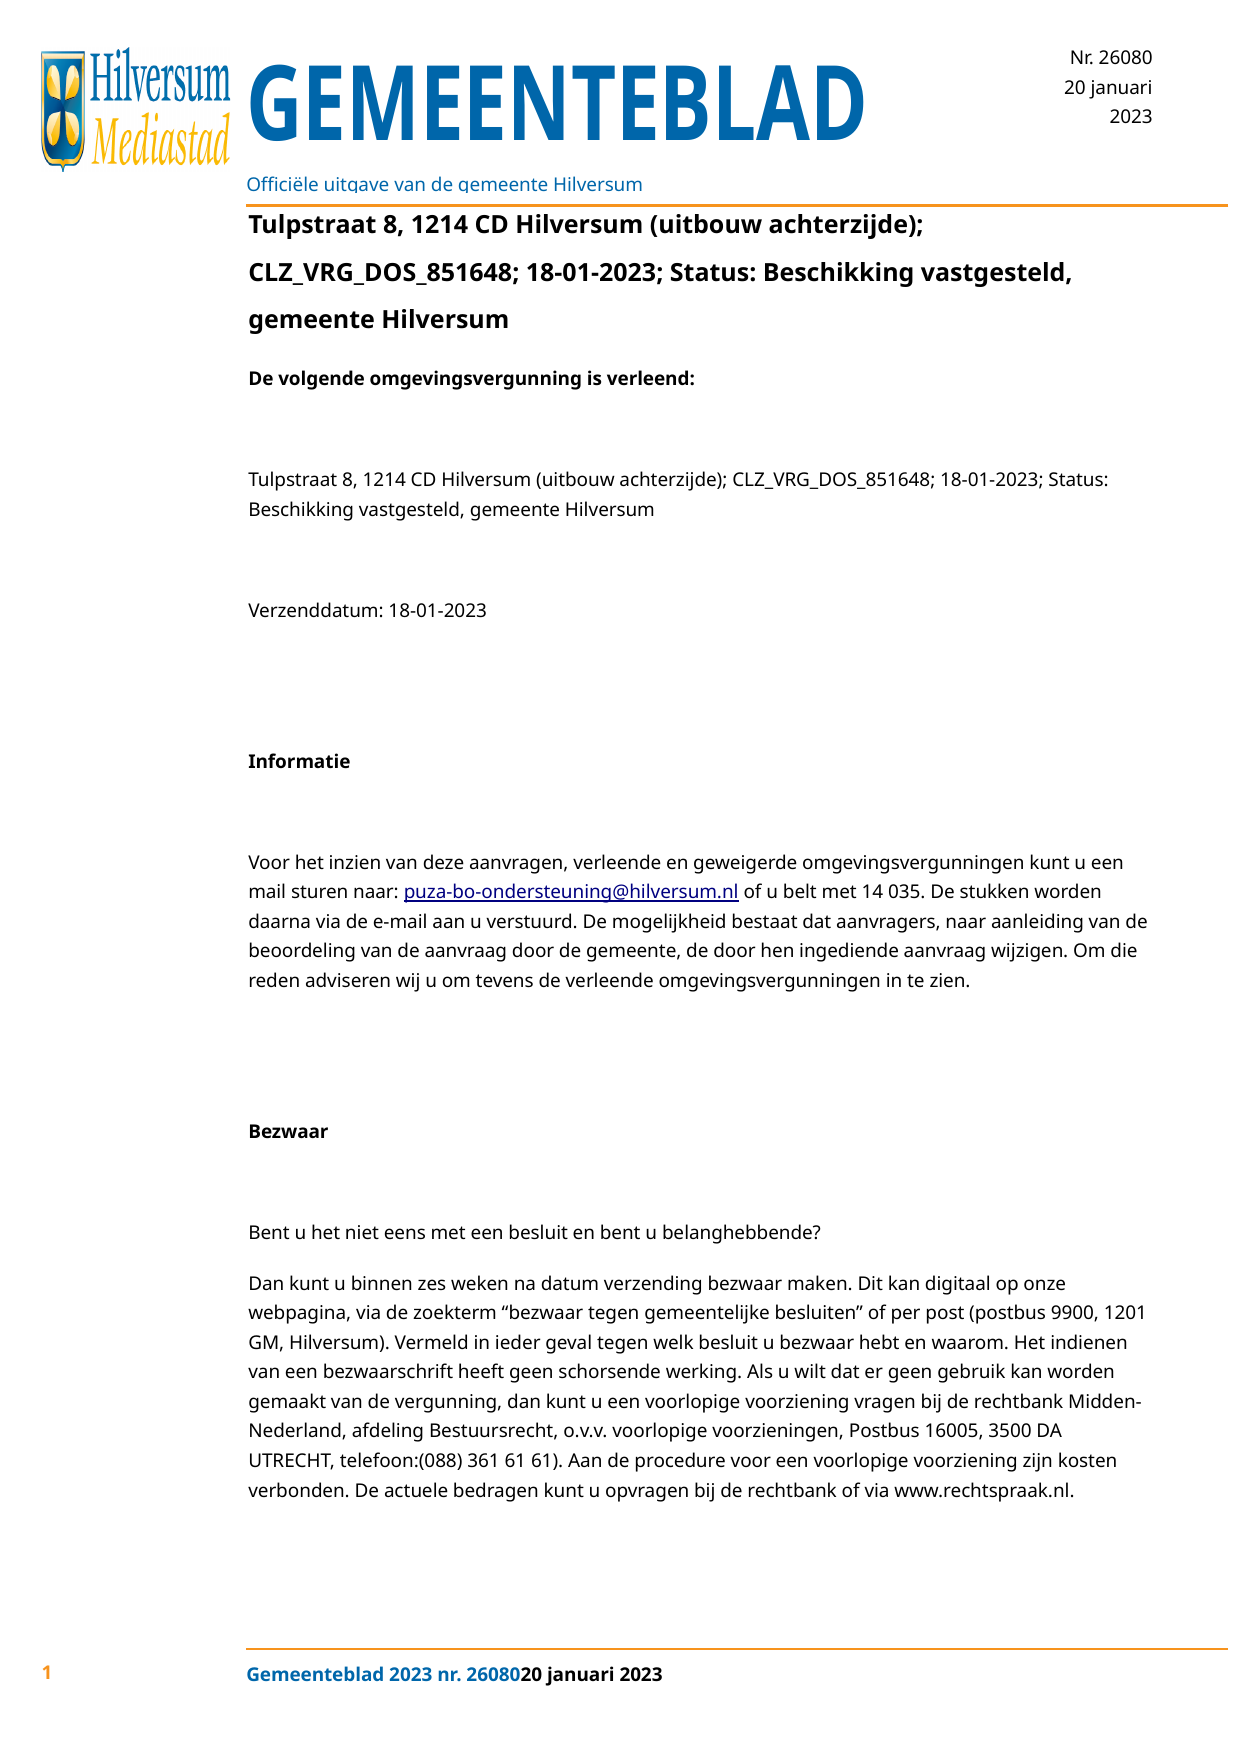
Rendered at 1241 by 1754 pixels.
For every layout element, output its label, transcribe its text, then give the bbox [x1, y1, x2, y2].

text De volgende omgevingsvergunning is verleend: [248, 366, 1152, 391]
text Bent u het niet eens met een besluit en bent u belanghebbende? [248, 1219, 1152, 1245]
text Voor het inzien van deze aanvragen, verleende en geweigerde omgevingsvergunningen kunt u een mail sturen naar: puza-bo-ondersteuning@hilversum.nl of u belt met 14 035. De stukken worden daarna via de e-mail aan u verstuurd. De mogelijkheid bestaat dat aanvragers, naar aanleiding van de beoordeling van de aanvraag door de gemeente, de door hen ingediende aanvraag wijzigen. Om die reden adviseren wij u om tevens de verleende omgevingsvergunningen in te zien. [248, 849, 1152, 993]
text Bezwaar [248, 1118, 1152, 1144]
text Tulpstraat 8, 1214 CD Hilversum (uitbouw achterzijde); CLZ_VRG_DOS_851648; 18-01-2023; Status: Beschikking vastgesteld, gemeente Hilversum [248, 466, 1152, 522]
picture [41, 47, 231, 172]
text Verzenddatum: 18-01-2023 [248, 597, 1152, 622]
text Tulpstraat 8, 1214 CD Hilversum (uitbouw achterzijde); CLZ_VRG_DOS_851648; 18-01-2023; Status: Beschikking vastgesteld, gemeente Hilversum [248, 207, 1152, 336]
text Informatie [248, 748, 1152, 774]
text Dan kunt u binnen zes weken na datum verzending bezwaar maken. Dit kan digitaal op onze webpagina, via de zoekterm “bezwaar tegen gemeentelijke besluiten” of per post (postbus 9900, 1201 GM, Hilversum). Vermeld in ieder geval tegen welk besluit u bezwaar hebt en waarom. Het indienen van een bezwaarschrift heeft geen schorsende werking. Als u wilt dat er geen gebruik kan worden gemaakt van de vergunning, dan kunt u een voorlopige voorziening vragen bij de rechtbank Midden-Nederland, afdeling Bestuursrecht, o.v.v. voorlopige voorzieningen, Postbus 16005, 3500 DA UTRECHT, telefoon:(088) 361 61 61). Aan de procedure voor een voorlopige voorziening zijn kosten verbonden. De actuele bedragen kunt u opvragen bij de rechtbank of via www.rechtspraak.nl. [248, 1270, 1152, 1502]
